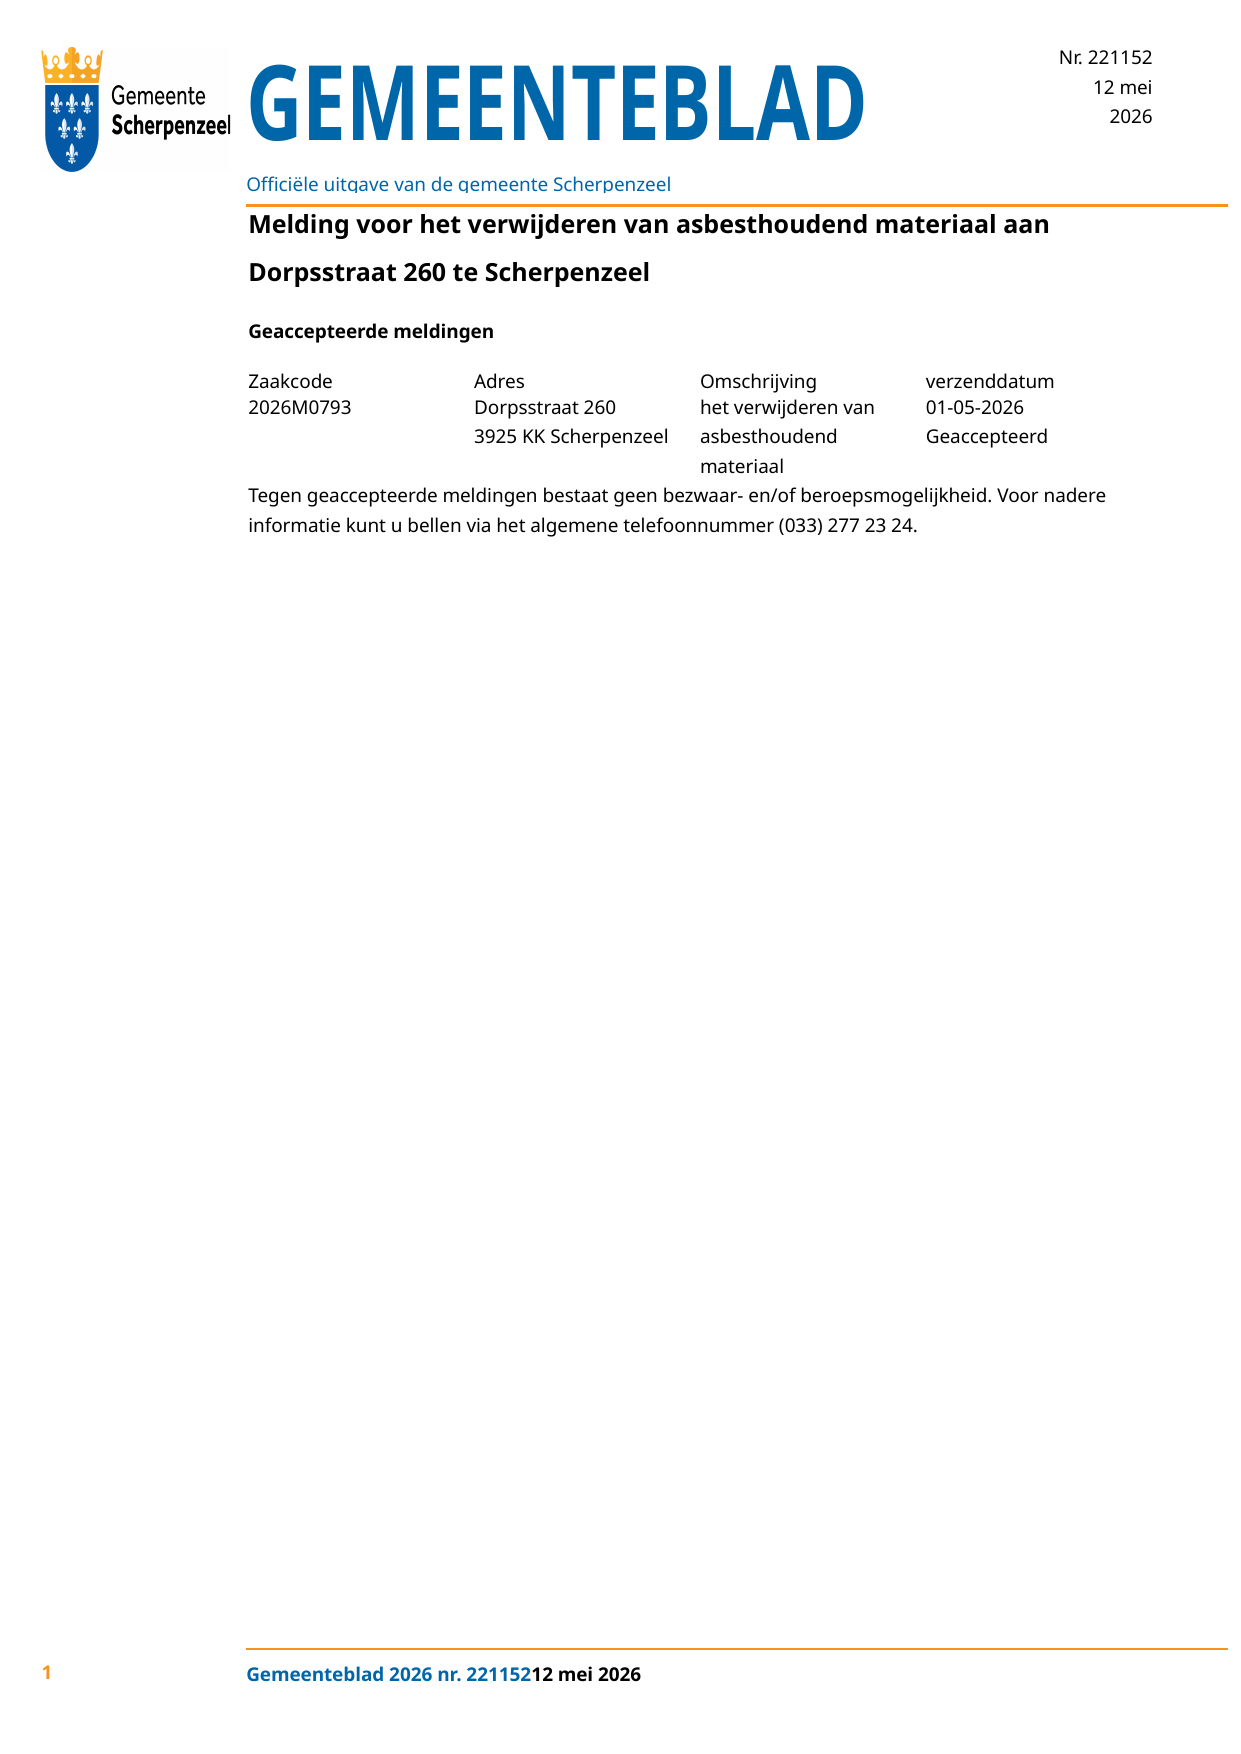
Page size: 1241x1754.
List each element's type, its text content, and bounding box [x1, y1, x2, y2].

text Tegen geaccepteerde meldingen bestaat geen bezwaar- en/of beroepsmogelijkheid. Voor nadere informatie kunt u bellen via het algemene telefoonnummer (033) 277 23 24. [248, 482, 1152, 538]
table_cell 2026M0793 [248, 394, 474, 479]
table_header verzenddatum [926, 369, 1152, 394]
table_header Zaakcode [248, 369, 474, 394]
table_cell 01-05-2026 Geaccepteerd [926, 394, 1152, 479]
table_cell het verwijderen van asbesthoudend materiaal [700, 394, 926, 479]
text Melding voor het verwijderen van asbesthoudend materiaal aan Dorpsstraat 260 te Scherpenzeel [248, 207, 1152, 288]
table_cell Dorpsstraat 260 3925 KK Scherpenzeel [474, 394, 700, 479]
table_header Omschrijving [700, 369, 926, 394]
table_header Adres [474, 369, 700, 394]
text Geaccepteerde meldingen [248, 318, 1152, 344]
picture [41, 47, 231, 172]
